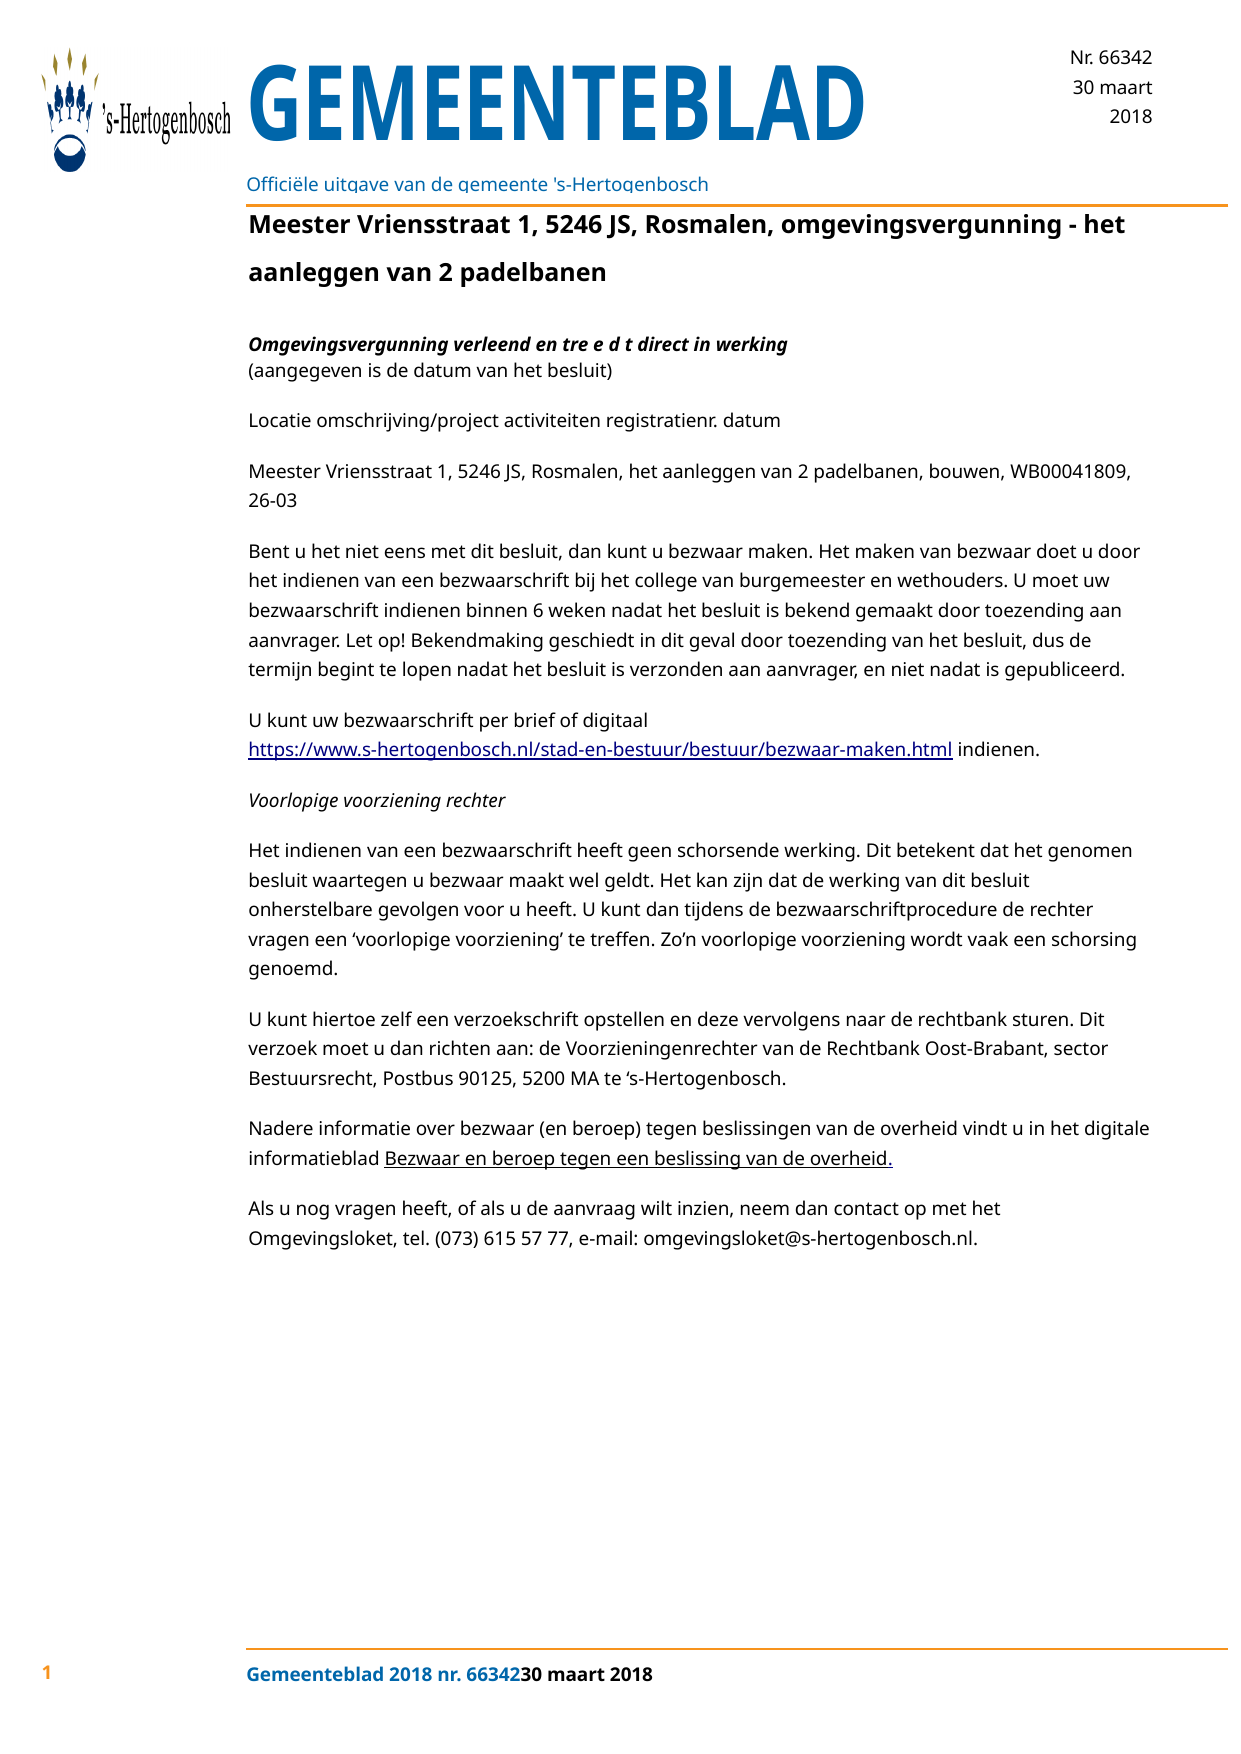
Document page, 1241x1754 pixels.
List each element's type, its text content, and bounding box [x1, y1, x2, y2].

text Nadere informatie over bezwaar (en beroep) tegen beslissingen van de overheid vindt u in het digitale informatieblad Bezwaar en beroep tegen een beslissing van de overheid. [248, 1116, 1152, 1171]
text U kunt uw bezwaarschrift per brief of digitaal https://www.s-hertogenbosch.nl/stad-en-bestuur/bestuur/bezwaar-maken.html indienen. [248, 707, 1152, 762]
text Meester Vriensstraat 1, 5246 JS, Rosmalen, het aanleggen van 2 padelbanen, bouwen, WB00041809, 26-03 [248, 458, 1152, 513]
text Het indienen van een bezwaarschrift heeft geen schorsende werking. Dit betekent dat het genomen besluit waartegen u bezwaar maakt wel geldt. Het kan zijn dat de werking van dit besluit onherstelbare gevolgen voor u heeft. U kunt dan tijdens de bezwaarschriftprocedure de rechter vragen een ‘voorlopige voorziening’ te treffen. Zo’n voorlopige voorziening wordt vaak een schorsing genoemd. [248, 837, 1152, 981]
text Meester Vriensstraat 1, 5246 JS, Rosmalen, omgevingsvergunning - het aanleggen van 2 padelbanen [248, 207, 1152, 288]
text Als u nog vragen heeft, of als u de aanvraag wilt inzien, neem dan contact op met het Omgevingsloket, tel. (073) 615 57 77, e-mail: omgevingsloket@s-hertogenbosch.nl. [248, 1196, 1152, 1251]
text Locatie omschrijving/project activiteiten registratienr. datum [248, 408, 1152, 433]
text (aangegeven is de datum van het besluit) [248, 357, 1152, 383]
text Bent u het niet eens met dit besluit, dan kunt u bezwaar maken. Het maken van bezwaar doet u door het indienen van een bezwaarschrift bij het college van burgemeester en wethouders. U moet uw bezwaarschrift indienen binnen 6 weken nadat het besluit is bekend gemaakt door toezending aan aanvrager. Let op! Bekendmaking geschiedt in dit geval door toezending van het besluit, dus de termijn begint te lopen nadat het besluit is verzonden aan aanvrager, en niet nadat is gepubliceerd. [248, 538, 1152, 682]
text U kunt hiertoe zelf een verzoekschrift opstellen en deze vervolgens naar de rechtbank sturen. Dit verzoek moet u dan richten aan: de Voorzieningenrechter van de Rechtbank Oost-Brabant, sector Bestuursrecht, Postbus 90125, 5200 MA te ‘s-Hertogenbosch. [248, 1006, 1152, 1091]
picture [41, 47, 231, 172]
text Voorlopige voorziening rechter [248, 787, 1152, 812]
text Omgevingsvergunning verleend en tre e d t direct in werking [248, 331, 1152, 357]
